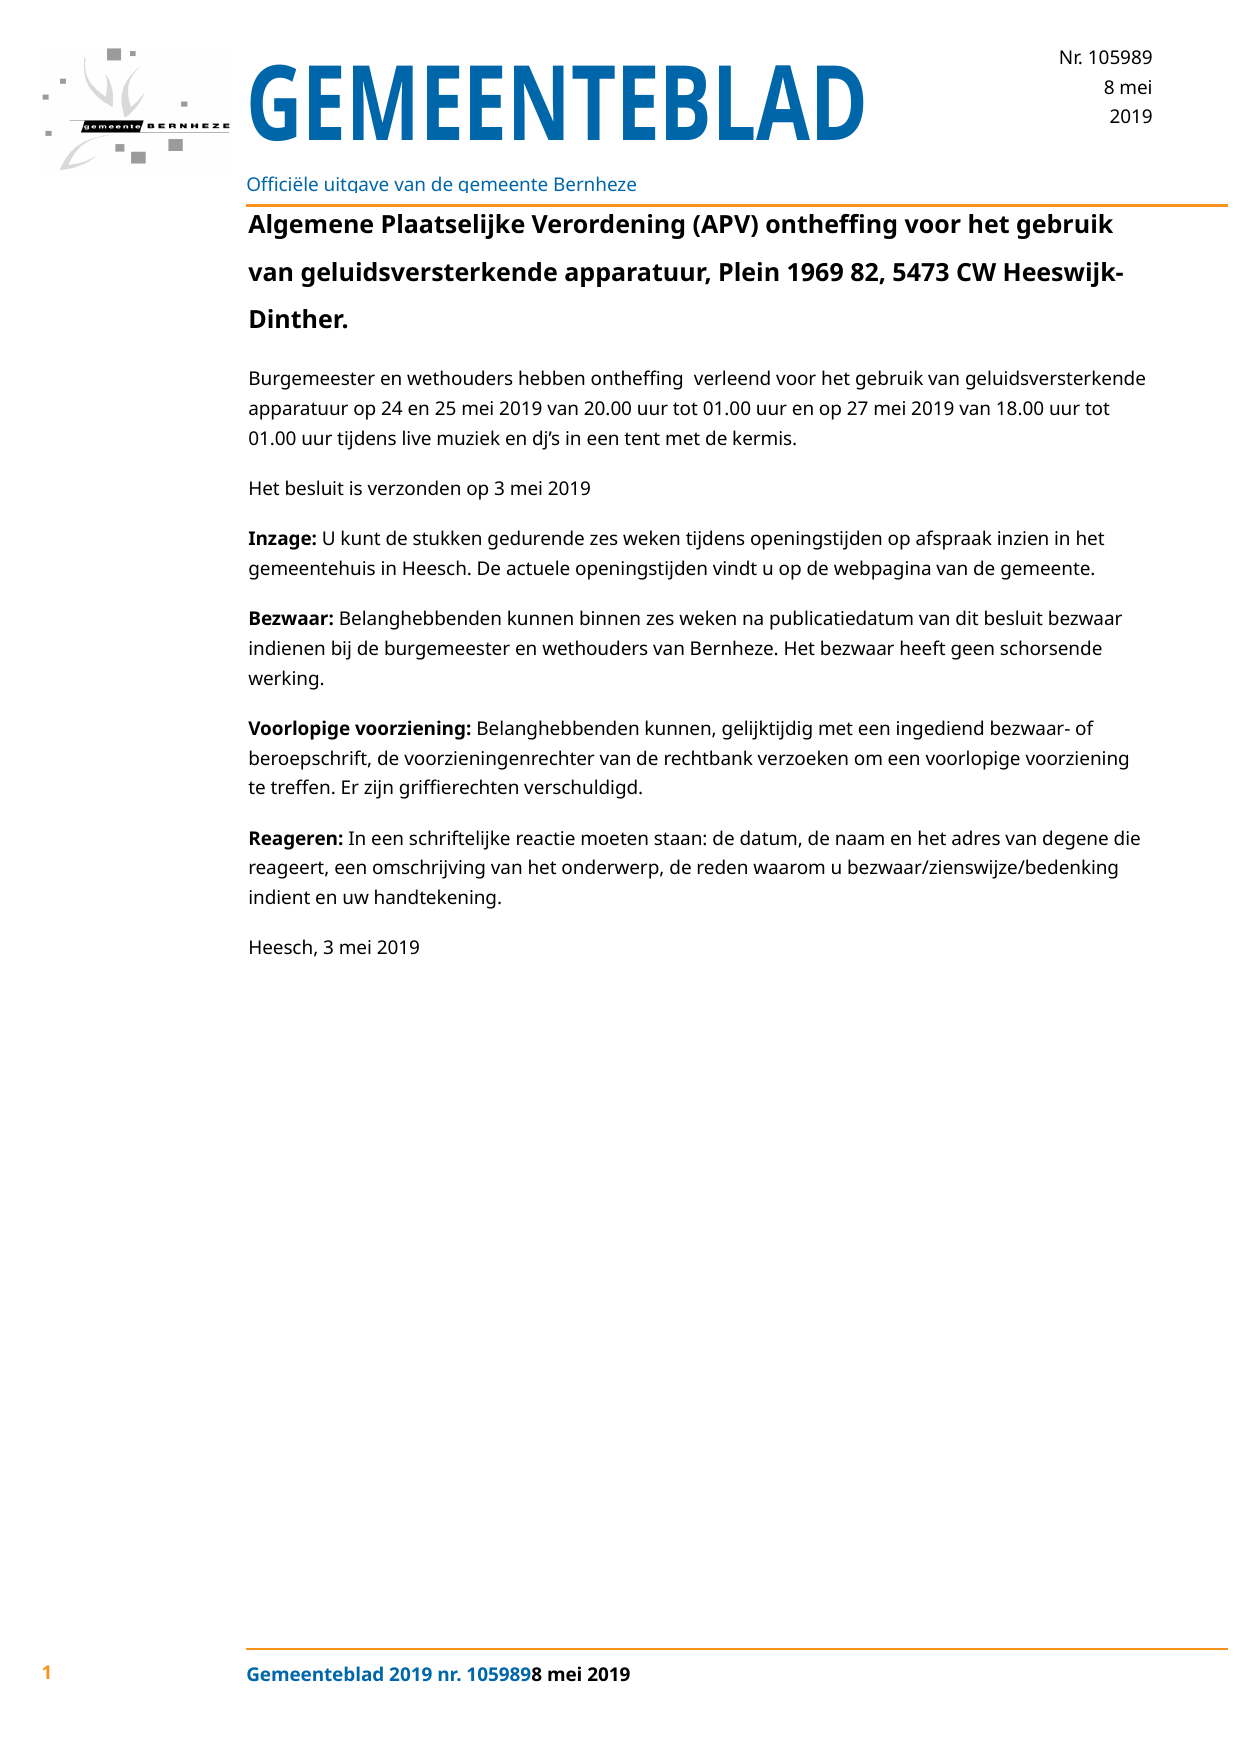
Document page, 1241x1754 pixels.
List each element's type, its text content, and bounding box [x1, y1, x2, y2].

text Reageren: In een schriftelijke reactie moeten staan: de datum, de naam en het adres van degene die reageert, een omschrijving van het onderwerp, de reden waarom u bezwaar/zienswijze/bedenking indient en uw handtekening. [248, 825, 1152, 909]
text Het besluit is verzonden op 3 mei 2019 [248, 475, 1152, 501]
text Voorlopige voorziening: Belanghebbenden kunnen, gelijktijdig met een ingediend bezwaar- of beroepschrift, de voorzieningenrechter van de rechtbank verzoeken om een voorlopige voorziening te treffen. Er zijn griffierechten verschuldigd. [248, 715, 1152, 800]
text Bezwaar: Belanghebbenden kunnen binnen zes weken na publicatiedatum van dit besluit bezwaar indienen bij de burgemeester en wethouders van Bernheze. Het bezwaar heeft geen schorsende werking. [248, 606, 1152, 690]
text Algemene Plaatselijke Verordening (APV) ontheffing voor het gebruik van geluidsversterkende apparatuur, Plein 1969 82, 5473 CW Heeswijk-Dinther. [248, 207, 1152, 336]
text Burgemeester en wethouders hebben ontheffing verleend voor het gebruik van geluidsversterkende apparatuur op 24 en 25 mei 2019 van 20.00 uur tot 01.00 uur en op 27 mei 2019 van 18.00 uur tot 01.00 uur tijdens live muziek en dj’s in een tent met de kermis. [248, 366, 1152, 450]
picture [41, 47, 231, 172]
text Inzage: U kunt de stukken gedurende zes weken tijdens openingstijden op afspraak inzien in het gemeentehuis in Heesch. De actuele openingstijden vindt u op de webpagina van de gemeente. [248, 526, 1152, 581]
text Heesch, 3 mei 2019 [248, 934, 1152, 960]
